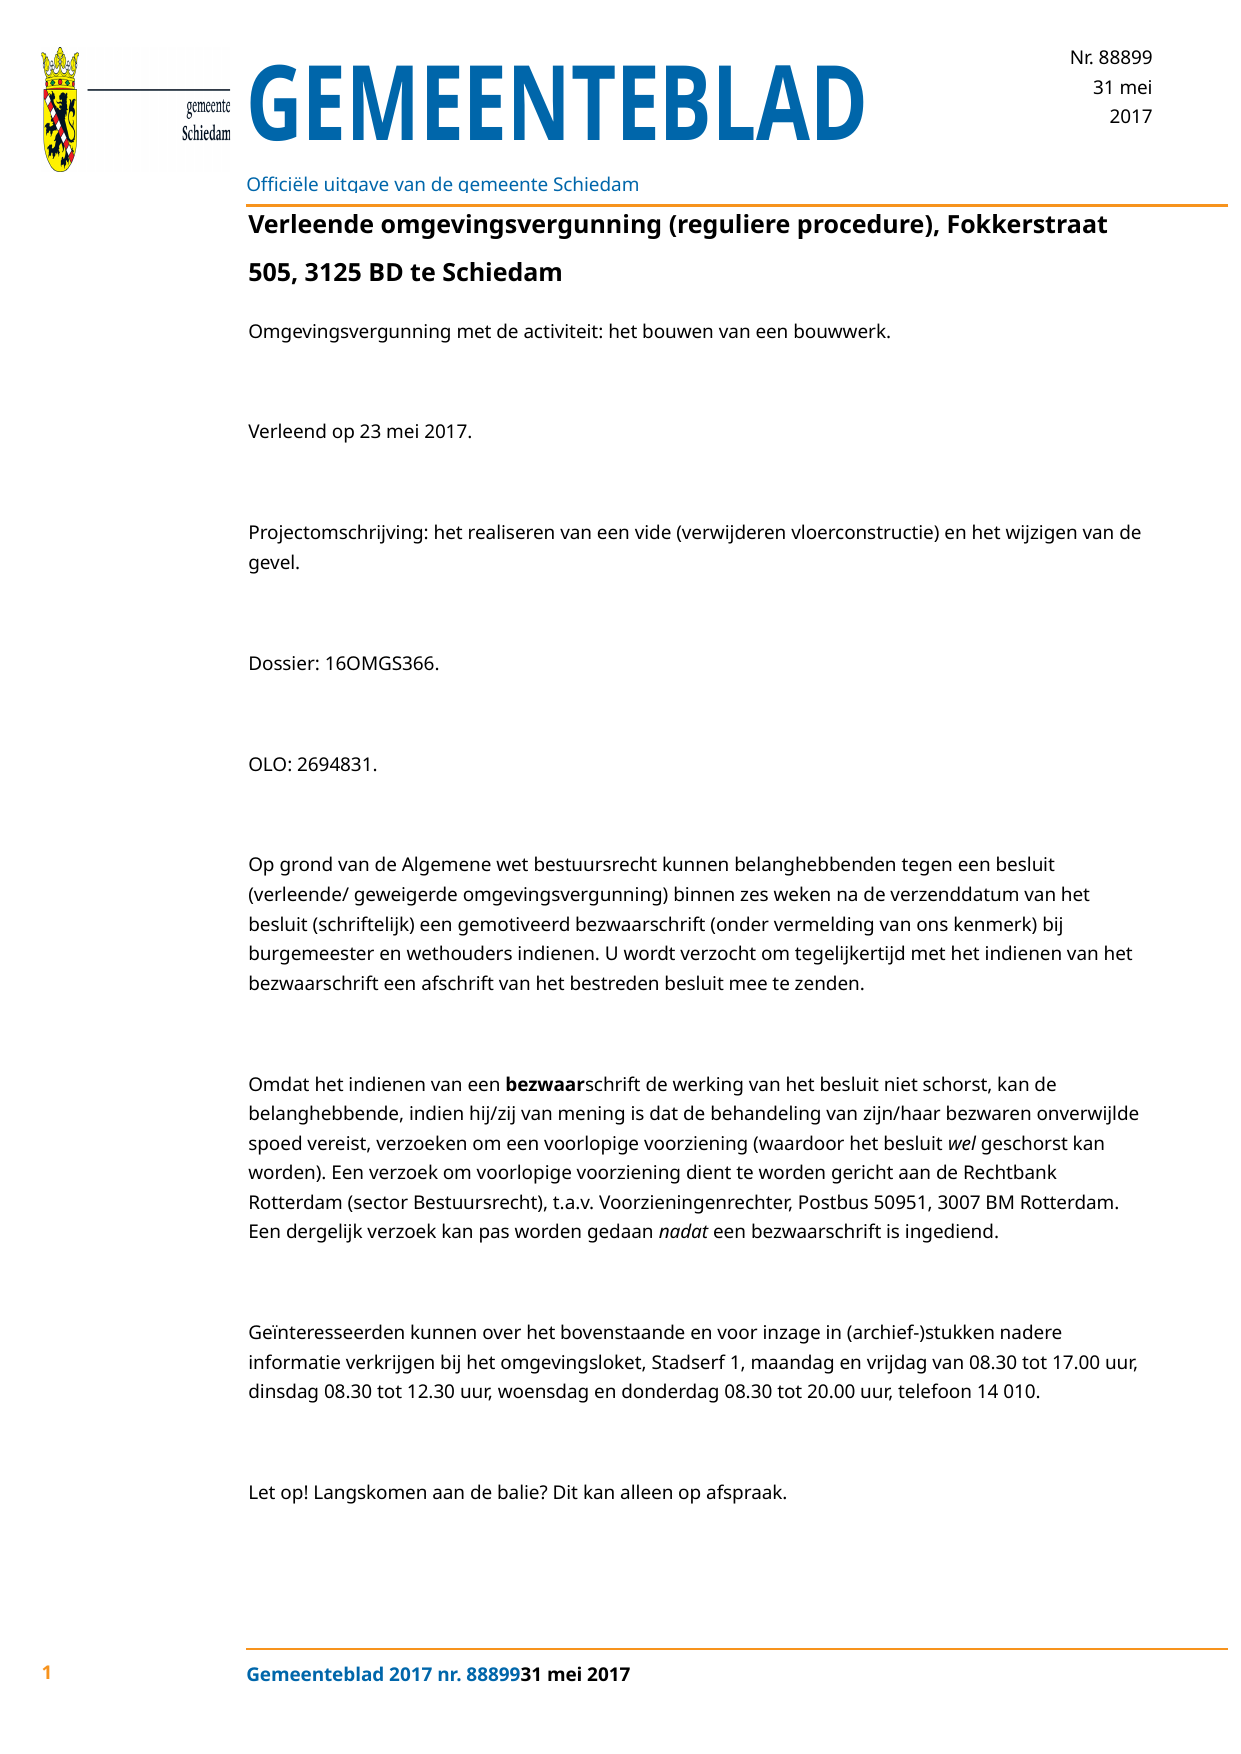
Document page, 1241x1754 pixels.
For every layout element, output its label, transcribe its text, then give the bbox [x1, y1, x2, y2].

picture [41, 47, 231, 172]
text Let op! Langskomen aan de balie? Dit kan alleen op afspraak. [248, 1479, 1152, 1505]
text Omgevingsvergunning met de activiteit: het bouwen van een bouwwerk. [248, 318, 1152, 344]
text OLO: 2694831. [248, 751, 1152, 777]
text Verleend op 23 mei 2017. [248, 419, 1152, 444]
text Verleende omgevingsvergunning (reguliere procedure), Fokkerstraat 505, 3125 BD te Schiedam [248, 207, 1152, 288]
text Omdat het indienen van een bezwaarschrift de werking van het besluit niet schorst, kan de belanghebbende, indien hij/zij van mening is dat de behandeling van zijn/haar bezwaren onverwijlde spoed vereist, verzoeken om een voorlopige voorziening (waardoor het besluit wel geschorst kan worden). Een verzoek om voorlopige voorziening dient te worden gericht aan de Rechtbank Rotterdam (sector Bestuursrecht), t.a.v. Voorzieningenrechter, Postbus 50951, 3007 BM Rotterdam. Een dergelijk verzoek kan pas worden gedaan nadat een bezwaarschrift is ingediend. [248, 1071, 1152, 1244]
text Geïnteresseerden kunnen over het bovenstaande en voor inzage in (archief-)stukken nadere informatie verkrijgen bij het omgevingsloket, Stadserf 1, maandag en vrijdag van 08.30 tot 17.00 uur, dinsdag 08.30 tot 12.30 uur, woensdag en donderdag 08.30 tot 20.00 uur, telefoon 14 010. [248, 1319, 1152, 1404]
text Op grond van de Algemene wet bestuursrecht kunnen belanghebbenden tegen een besluit (verleende/ geweigerde omgevingsvergunning) binnen zes weken na de verzenddatum van het besluit (schriftelijk) een gemotiveerd bezwaarschrift (onder vermelding van ons kenmerk) bij burgemeester en wethouders indienen. U wordt verzocht om tegelijkertijd met het indienen van het bezwaarschrift een afschrift van het bestreden besluit mee te zenden. [248, 852, 1152, 996]
text Dossier: 16OMGS366. [248, 650, 1152, 676]
text Projectomschrijving: het realiseren van een vide (verwijderen vloerconstructie) en het wijzigen van de gevel. [248, 519, 1152, 575]
